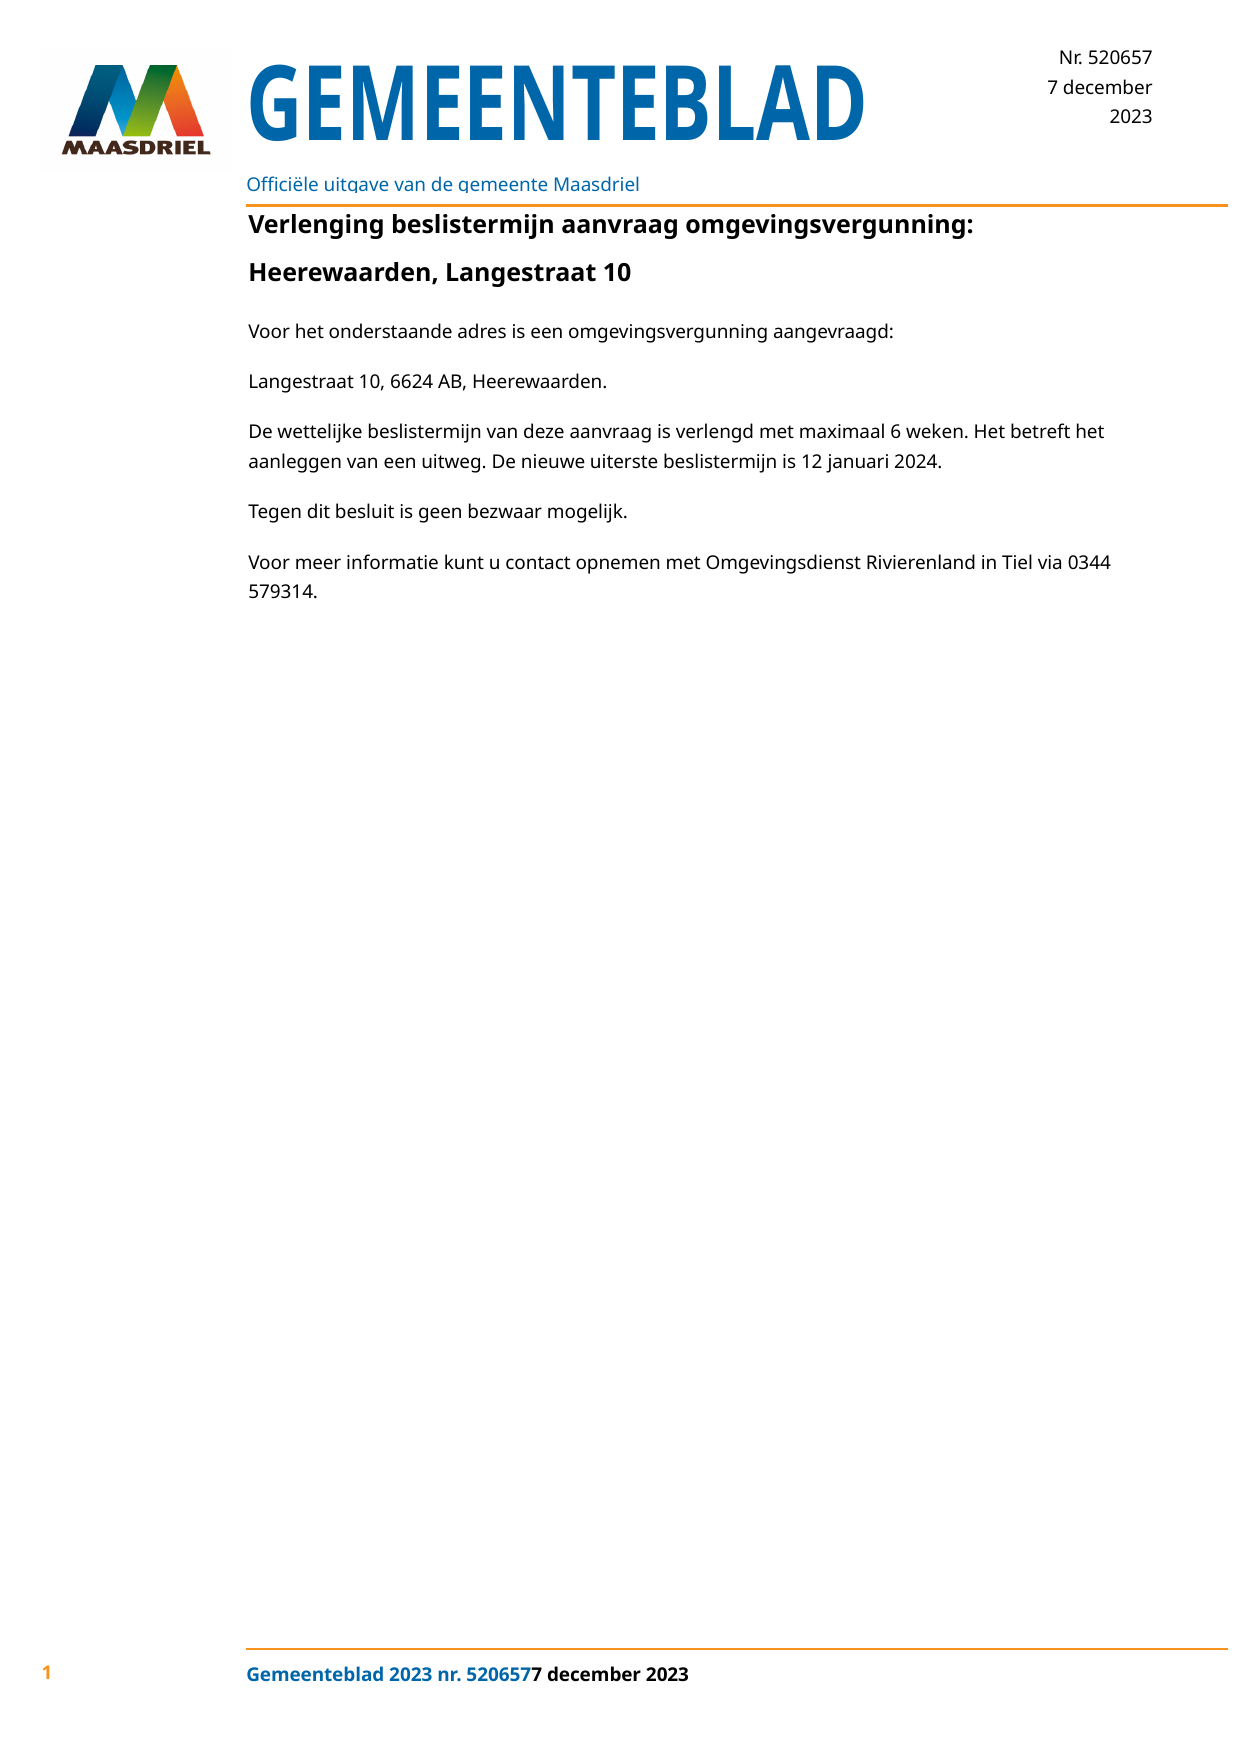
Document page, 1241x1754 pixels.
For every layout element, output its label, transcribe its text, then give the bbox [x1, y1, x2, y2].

text Tegen dit besluit is geen bezwaar mogelijk. [248, 499, 1152, 524]
text Langestraat 10, 6624 AB, Heerewaarden. [248, 368, 1152, 394]
text De wettelijke beslistermijn van deze aanvraag is verlengd met maximaal 6 weken. Het betreft het aanleggen van een uitweg. De nieuwe uiterste beslistermijn is 12 januari 2024. [248, 419, 1152, 474]
text Verlenging beslistermijn aanvraag omgevingsvergunning: Heerewaarden, Langestraat 10 [248, 207, 1152, 288]
text Voor meer informatie kunt u contact opnemen met Omgevingsdienst Rivierenland in Tiel via 0344 579314. [248, 549, 1152, 604]
picture [41, 47, 231, 172]
text Voor het onderstaande adres is een omgevingsvergunning aangevraagd: [248, 318, 1152, 344]
